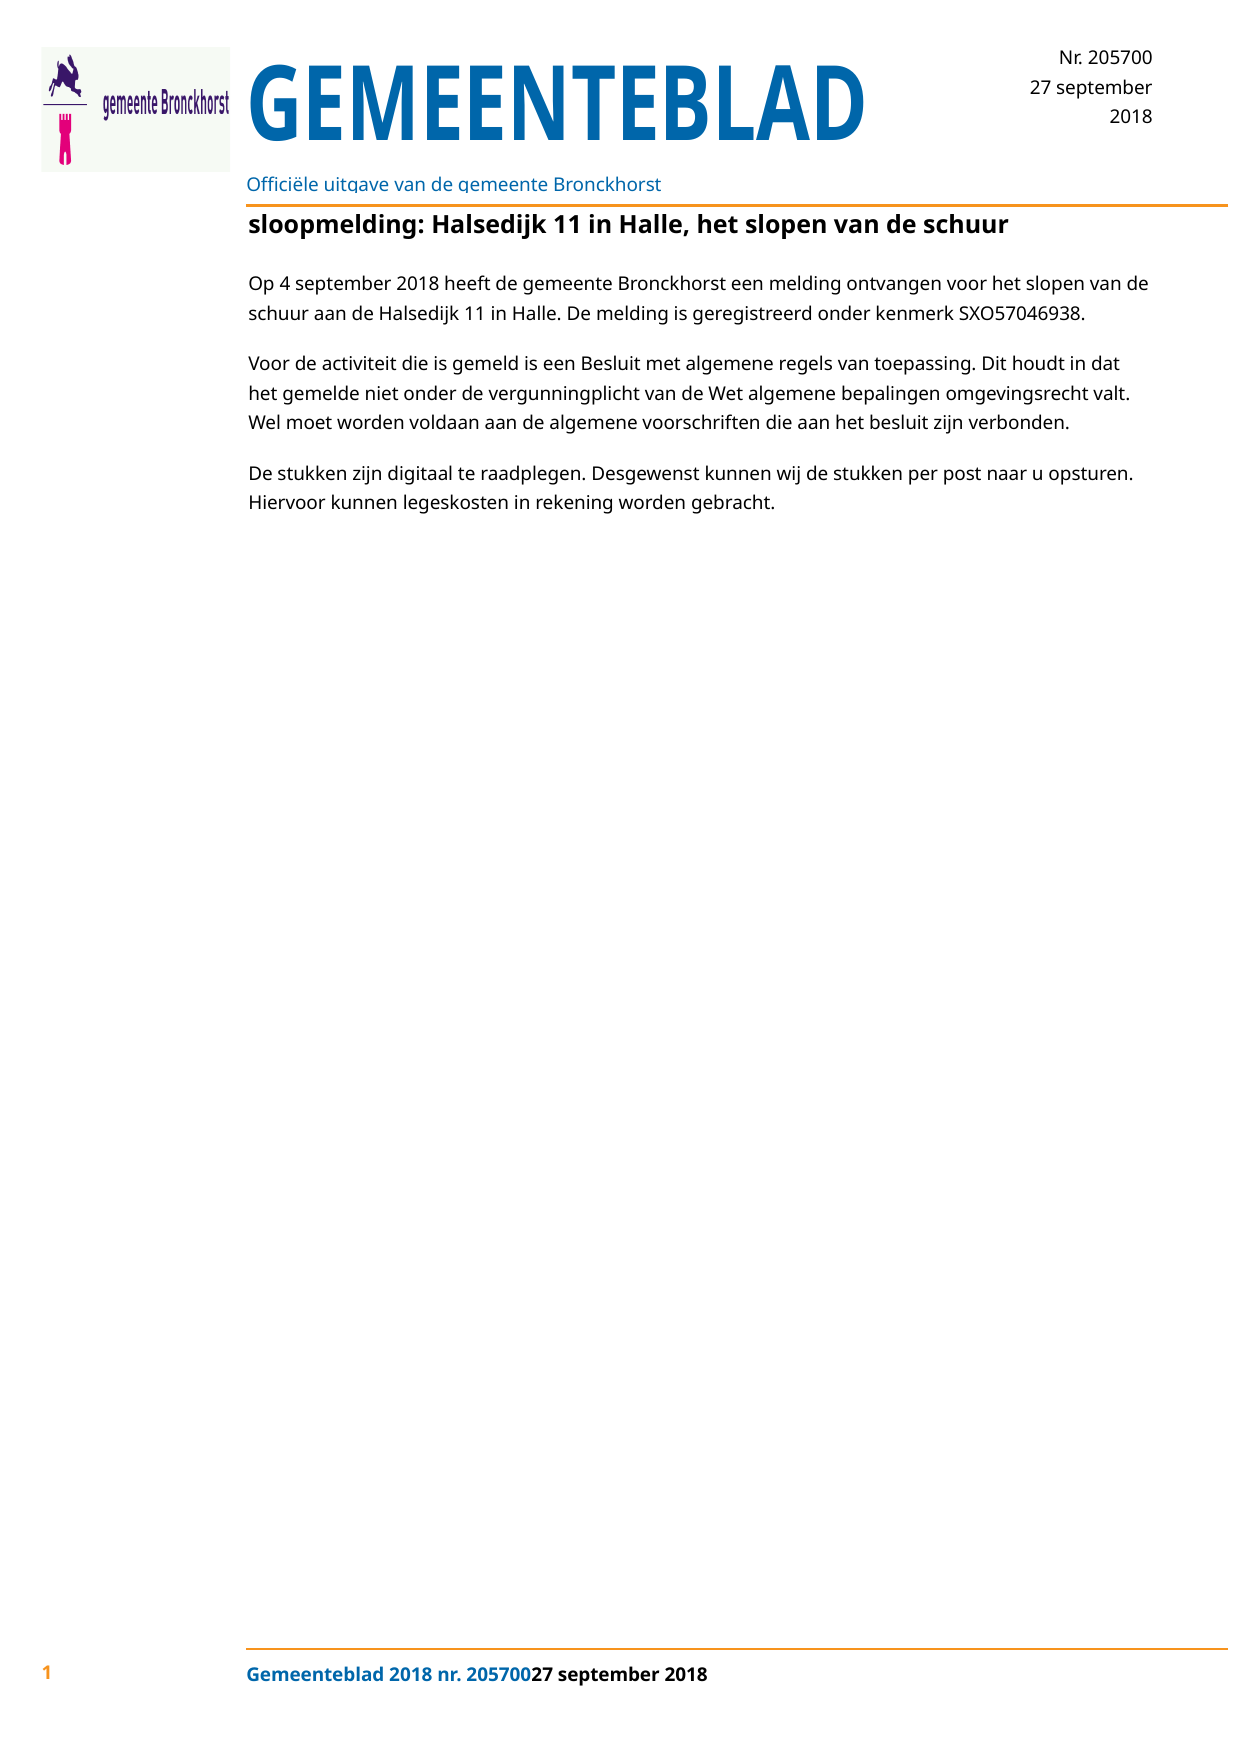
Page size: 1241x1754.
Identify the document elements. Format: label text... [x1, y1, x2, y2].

picture [41, 47, 231, 172]
text Op 4 september 2018 heeft de gemeente Bronckhorst een melding ontvangen voor het slopen van de schuur aan de Halsedijk 11 in Halle. De melding is geregistreerd onder kenmerk SXO57046938. [248, 270, 1152, 326]
text Voor de activiteit die is gemeld is een Besluit met algemene regels van toepassing. Dit houdt in dat het gemelde niet onder de vergunningplicht van de Wet algemene bepalingen omgevingsrecht valt. Wel moet worden voldaan aan de algemene voorschriften die aan het besluit zijn verbonden. [248, 350, 1152, 435]
text De stukken zijn digitaal te raadplegen. Desgewenst kunnen wij de stukken per post naar u opsturen. Hiervoor kunnen legeskosten in rekening worden gebracht. [248, 460, 1152, 515]
text sloopmelding: Halsedijk 11 in Halle, het slopen van de schuur [248, 207, 1152, 241]
